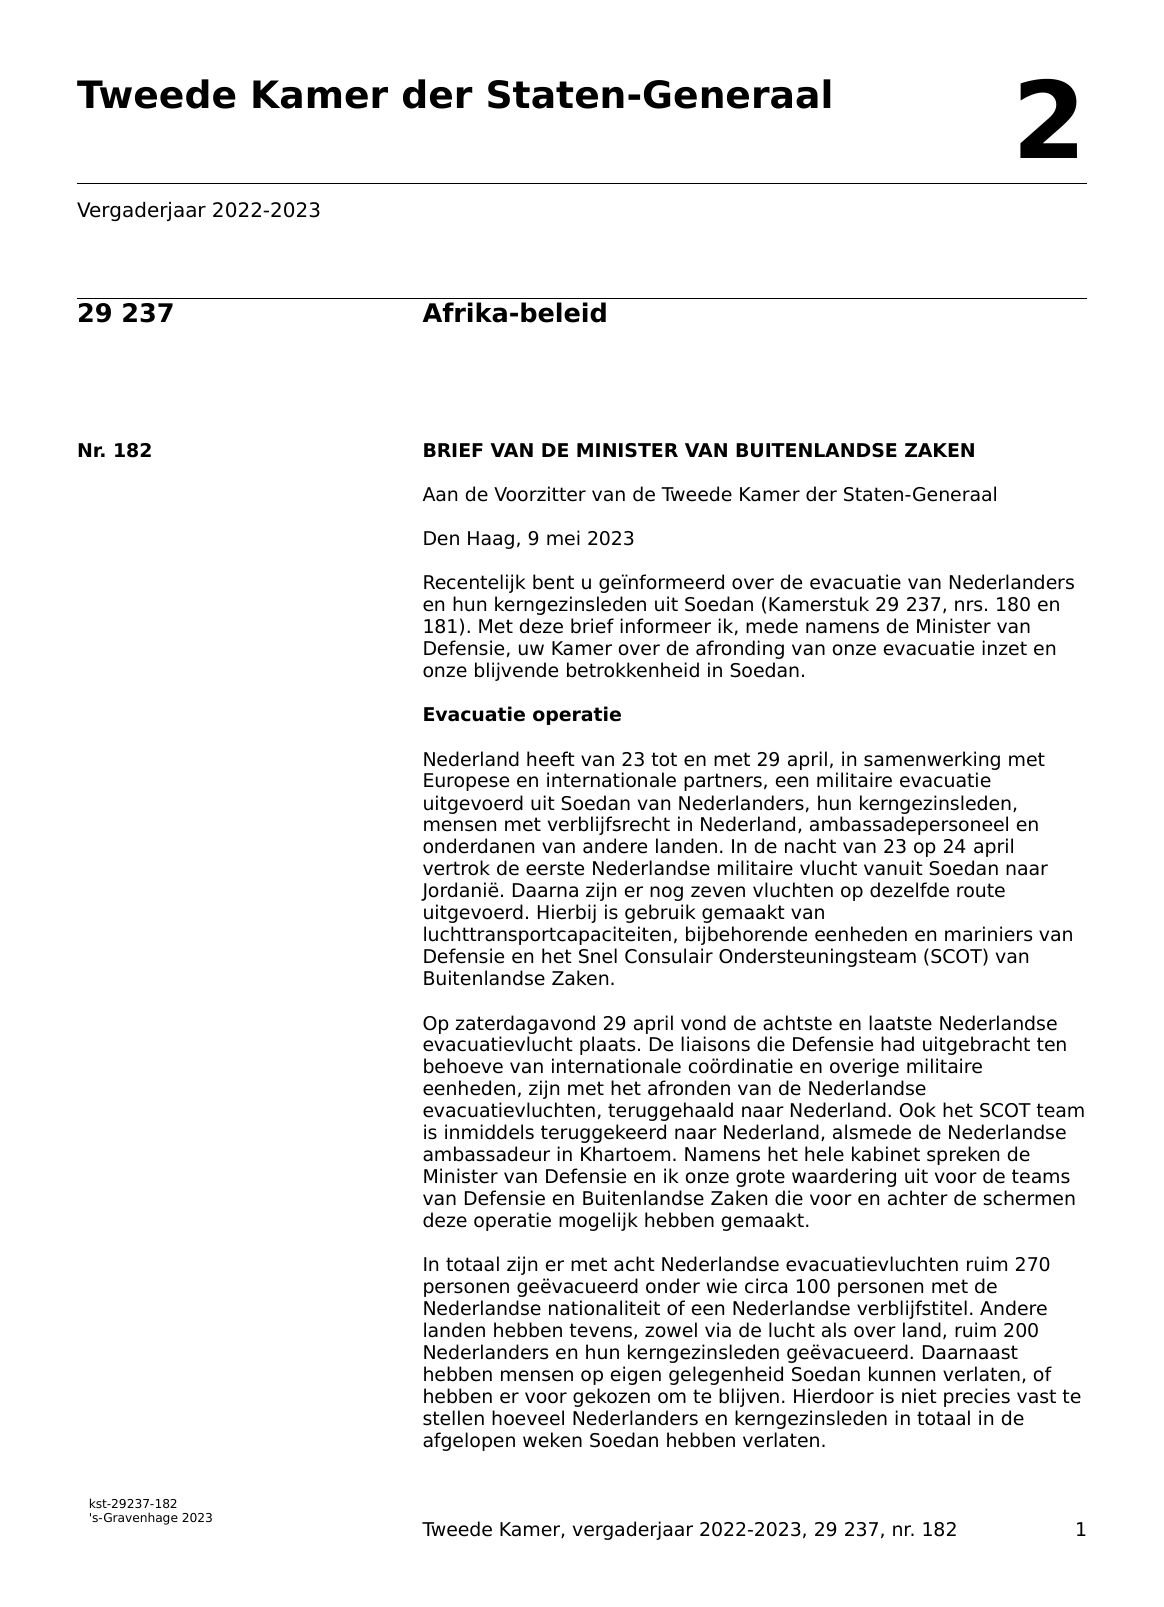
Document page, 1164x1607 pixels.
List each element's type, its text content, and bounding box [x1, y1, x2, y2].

text Op zaterdagavond 29 april vond de achtste en laatste Nederlandse evacuatievlucht plaats. De liaisons die Defensie had uitgebracht ten behoeve van internationale coördinatie en overige militaire eenheden, zijn met het afronden van de Nederlandse evacuatievluchten, teruggehaald naar Nederland. Ook het SCOT team is inmiddels teruggekeerd naar Nederland, alsmede de Nederlandse ambassadeur in Khartoem. Namens het hele kabinet spreken de Minister van Defensie en ik onze grote waardering uit voor de teams van Defensie en Buitenlandse Zaken die voor en achter de schermen deze operatie mogelijk hebben gemaakt. [422, 1012, 1087, 1232]
table_header 2 [886, 59, 1087, 183]
text 's-Gravenhage 2023 [88, 1511, 323, 1525]
table_cell Vergaderjaar 2022-2023 [77, 184, 1087, 298]
subtitle Nr. 182 BRIEF VAN DE MINISTER VAN BUITENLANDSE ZAKEN [77, 440, 1087, 462]
text Nederland heeft van 23 tot en met 29 april, in samenwerking met Europese en internationale partners, een militaire evacuatie uitgevoerd uit Soedan van Nederlanders, hun kerngezinsleden, mensen met verblijfsrecht in Nederland, ambassadepersoneel en onderdanen van andere landen. In de nacht van 23 op 24 april vertrok de eerste Nederlandse militaire vlucht vanuit Soedan naar Jordanië. Daarna zijn er nog zeven vluchten op dezelfde route uitgevoerd. Hierbij is gebruik gemaakt van luchttransportcapaciteiten, bijbehorende eenheden en mariniers van Defensie en het Snel Consulair Ondersteuningsteam (SCOT) van Buitenlandse Zaken. [422, 748, 1087, 990]
subtitle 29 237 Afrika-beleid [77, 299, 1087, 329]
text Recentelijk bent u geïnformeerd over de evacuatie van Nederlanders en hun kerngezinsleden uit Soedan (Kamerstuk 29 237, nrs. 180 en 181). Met deze brief informeer ik, mede namens de Minister van Defensie, uw Kamer over de afronding van onze evacuatie inzet en onze blijvende betrokkenheid in Soedan. [422, 572, 1087, 682]
table_header Tweede Kamer der Staten-Generaal [77, 59, 886, 183]
text In totaal zijn er met acht Nederlandse evacuatievluchten ruim 270 personen geëvacueerd onder wie circa 100 personen met de Nederlandse nationaliteit of een Nederlandse verblijfstitel. Andere landen hebben tevens, zowel via de lucht als over land, ruim 200 Nederlanders en hun kerngezinsleden geëvacueerd. Daarnaast hebben mensen op eigen gelegenheid Soedan kunnen verlaten, of hebben er voor gekozen om te blijven. Hierdoor is niet precies vast te stellen hoeveel Nederlanders en kerngezinsleden in totaal in de afgelopen weken Soedan hebben verlaten. [422, 1254, 1087, 1452]
subtitle Evacuatie operatie [422, 704, 1087, 726]
text Aan de Voorzitter van de Tweede Kamer der Staten-Generaal [422, 484, 1087, 506]
text Den Haag, 9 mei 2023 [422, 528, 1087, 550]
text kst-29237-182 [88, 1497, 323, 1511]
